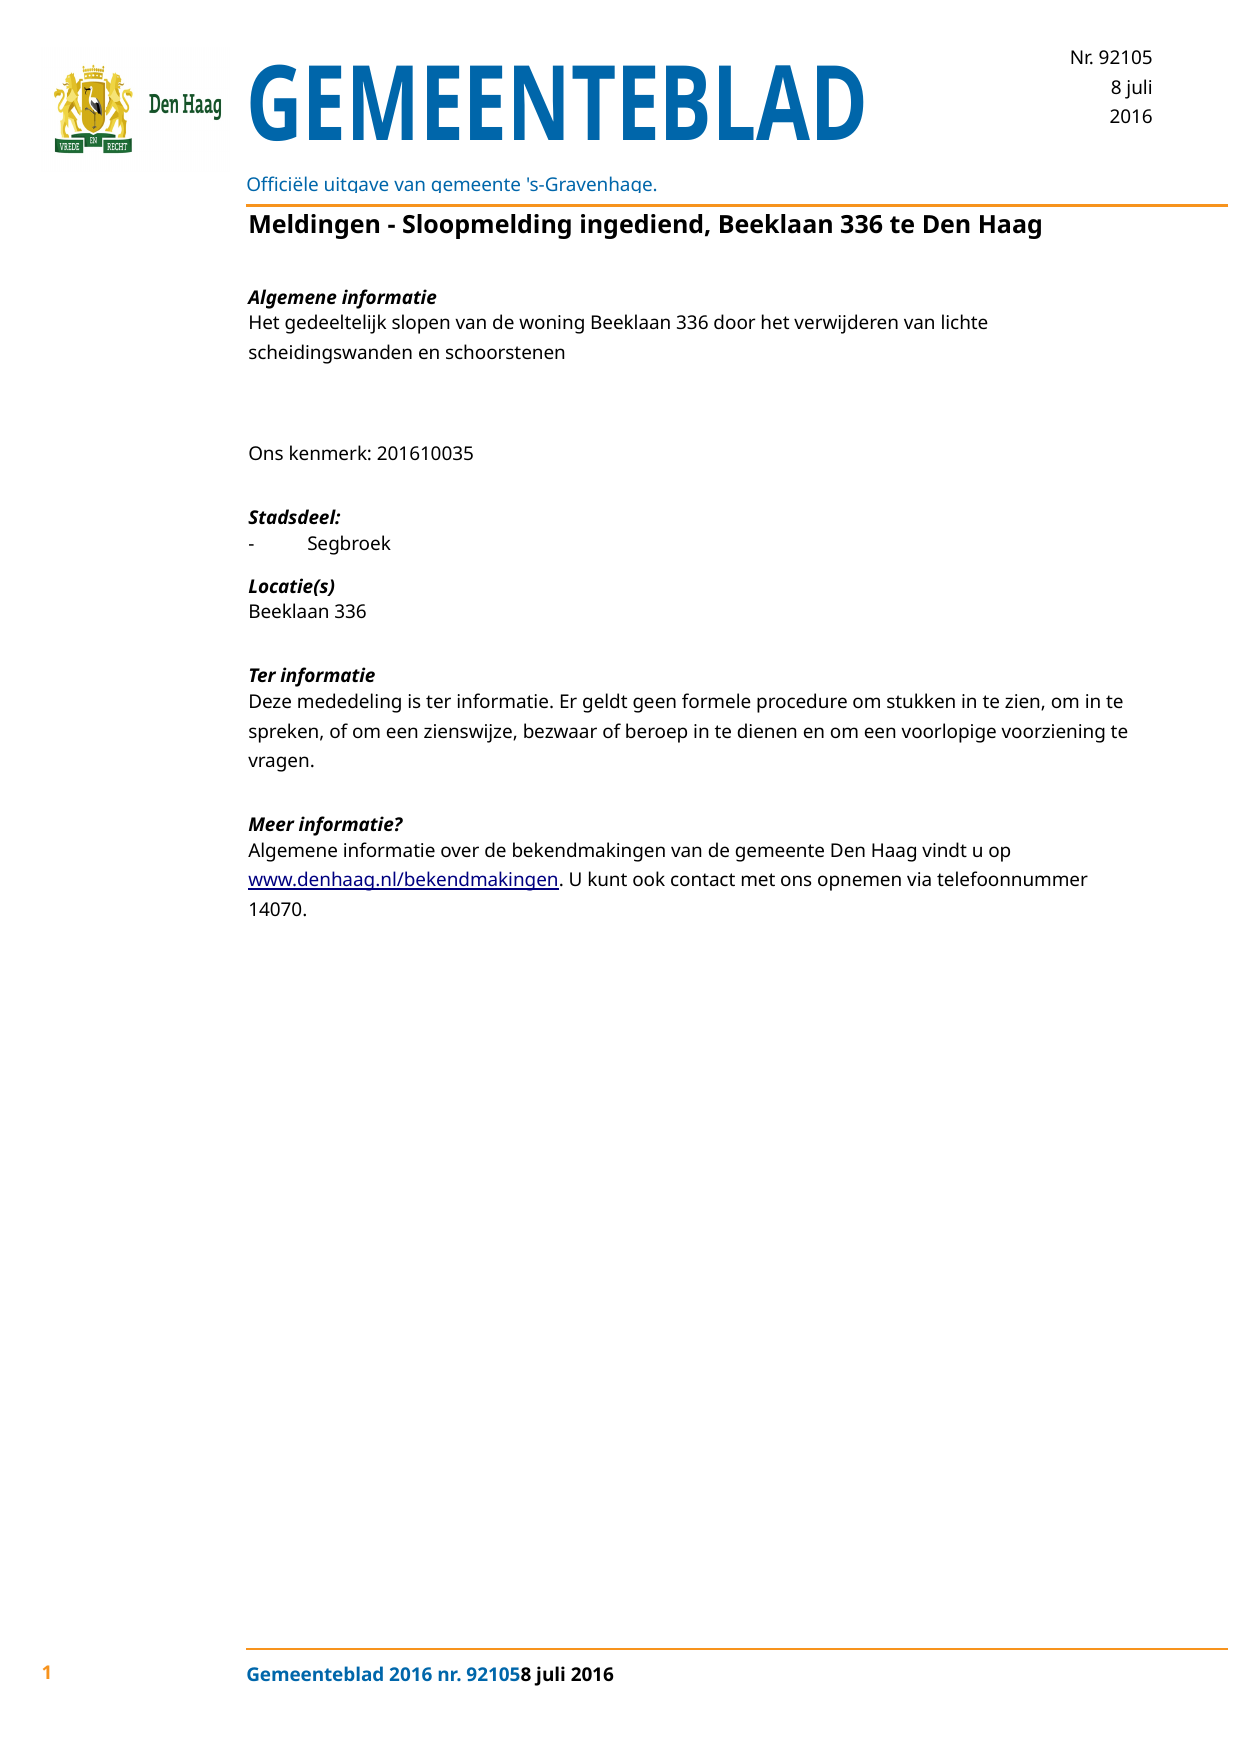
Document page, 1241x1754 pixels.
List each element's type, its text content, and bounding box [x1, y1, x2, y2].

picture [41, 47, 231, 172]
text Ter informatie [248, 662, 1152, 688]
text Stadsdeel: [248, 504, 1152, 530]
text Ons kenmerk: 201610035 [248, 440, 1152, 466]
text Deze mededeling is ter informatie. Er geldt geen formele procedure om stukken in te zien, om in te spreken, of om een zienswijze, bezwaar of beroep in te dienen en om een voorlopige voorziening te vragen. [248, 688, 1152, 773]
text Beeklaan 336 [248, 598, 1152, 624]
text Het gedeeltelijk slopen van de woning Beeklaan 336 door het verwijderen van lichte scheidingswanden en schoorstenen [248, 309, 1152, 365]
text Algemene informatie over de bekendmakingen van de gemeente Den Haag vindt u op www.denhaag.nl/bekendmakingen. U kunt ook contact met ons opnemen via telefoonnummer 14070. [248, 837, 1152, 922]
text Meldingen - Sloopmelding ingediend, Beeklaan 336 te Den Haag [248, 207, 1152, 241]
text Meer informatie? [248, 811, 1152, 837]
text Algemene informatie [248, 284, 1152, 309]
text Locatie(s) [248, 573, 1152, 598]
list Segbroek [248, 530, 1152, 555]
